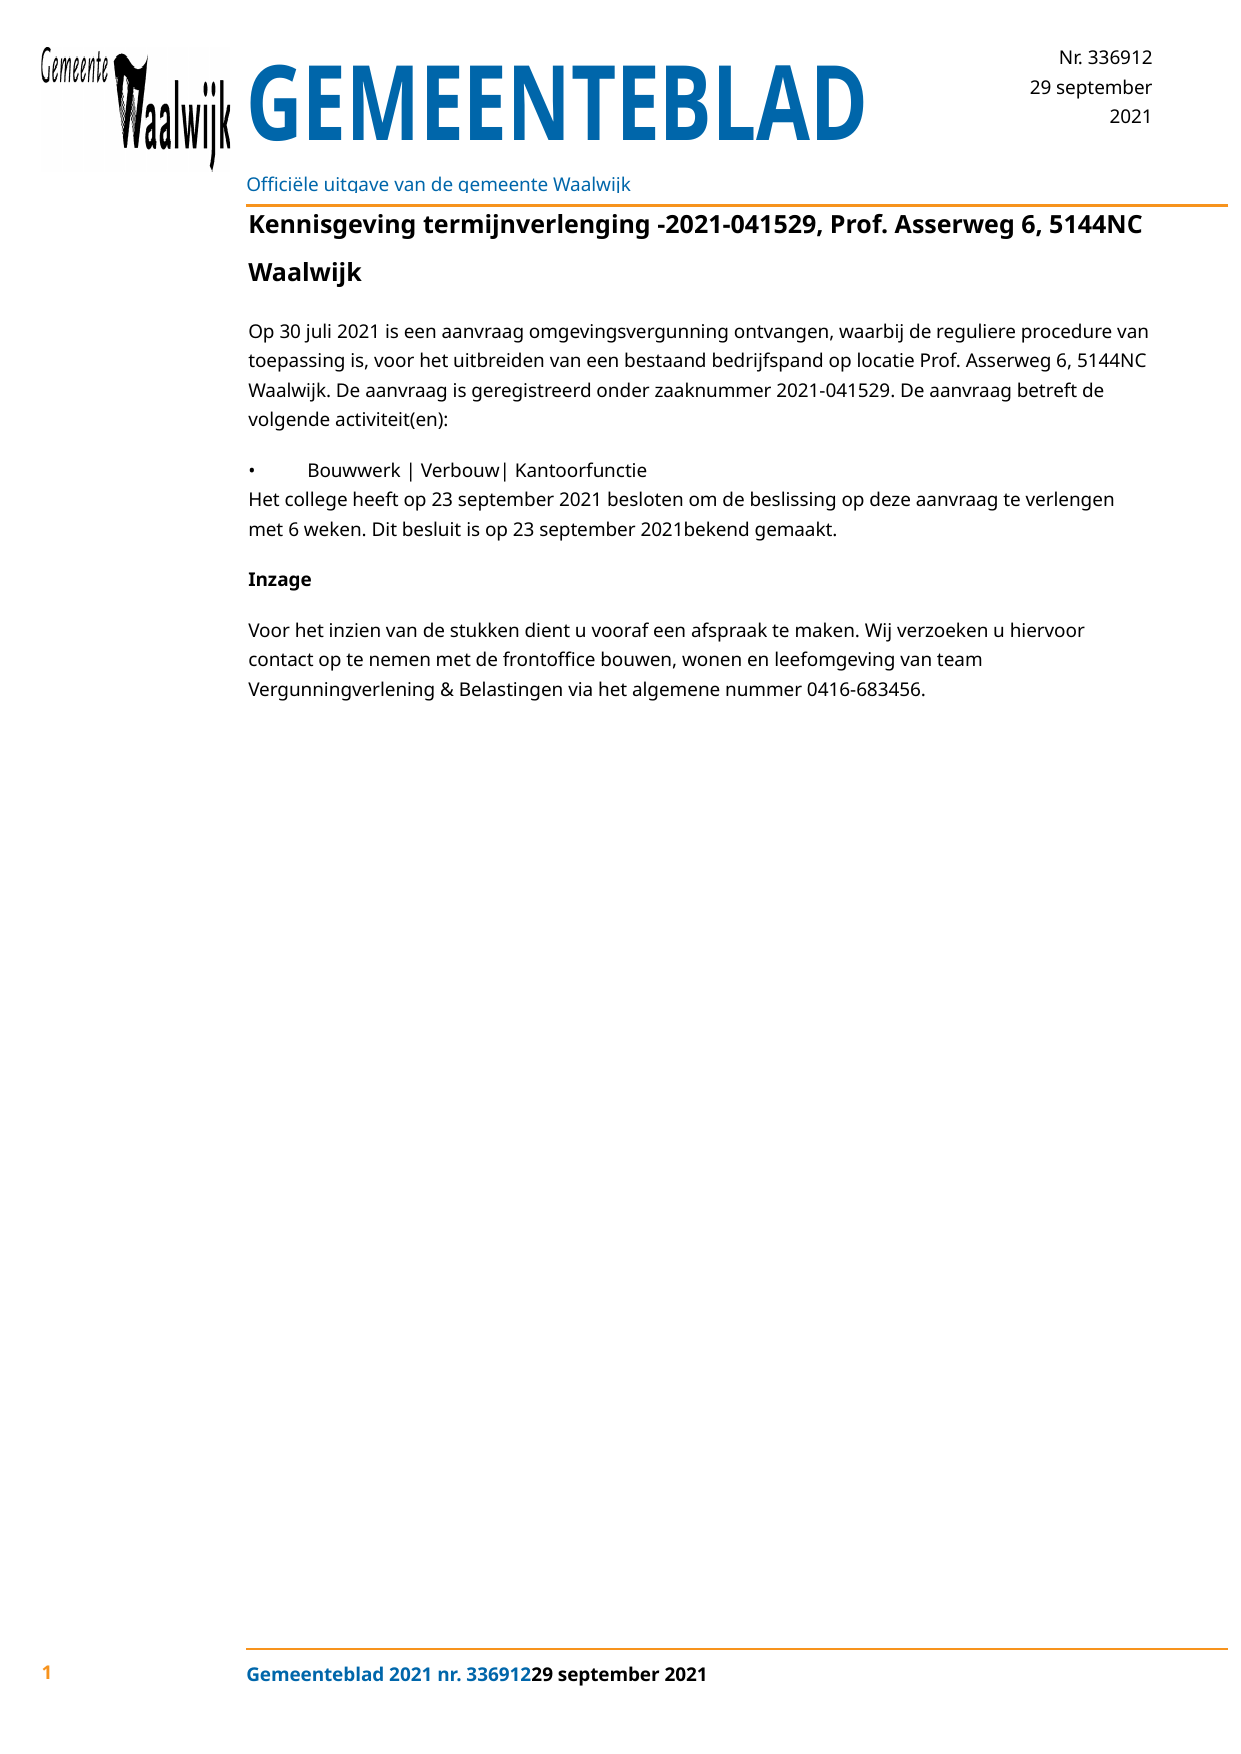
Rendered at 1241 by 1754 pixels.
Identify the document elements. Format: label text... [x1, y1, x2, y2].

text Kennisgeving termijnverlenging -2021-041529, Prof. Asserweg 6, 5144NC Waalwijk [248, 207, 1152, 288]
text Inzage [248, 567, 1152, 592]
picture [41, 47, 231, 172]
text Het college heeft op 23 september 2021 besloten om de beslissing op deze aanvraag te verlengen met 6 weken. Dit besluit is op 23 september 2021bekend gemaakt. [248, 487, 1152, 542]
text Voor het inzien van de stukken dient u vooraf een afspraak te maken. Wij verzoeken u hiervoor contact op te nemen met de frontoffice bouwen, wonen en leefomgeving van team Vergunningverlening & Belastingen via het algemene nummer 0416-683456. [248, 617, 1152, 702]
list Bouwwerk | Verbouw| Kantoorfunctie [248, 457, 1152, 483]
text Op 30 juli 2021 is een aanvraag omgevingsvergunning ontvangen, waarbij de reguliere procedure van toepassing is, voor het uitbreiden van een bestaand bedrijfspand op locatie Prof. Asserweg 6, 5144NC Waalwijk. De aanvraag is geregistreerd onder zaaknummer 2021-041529. De aanvraag betreft de volgende activiteit(en): [248, 318, 1152, 432]
